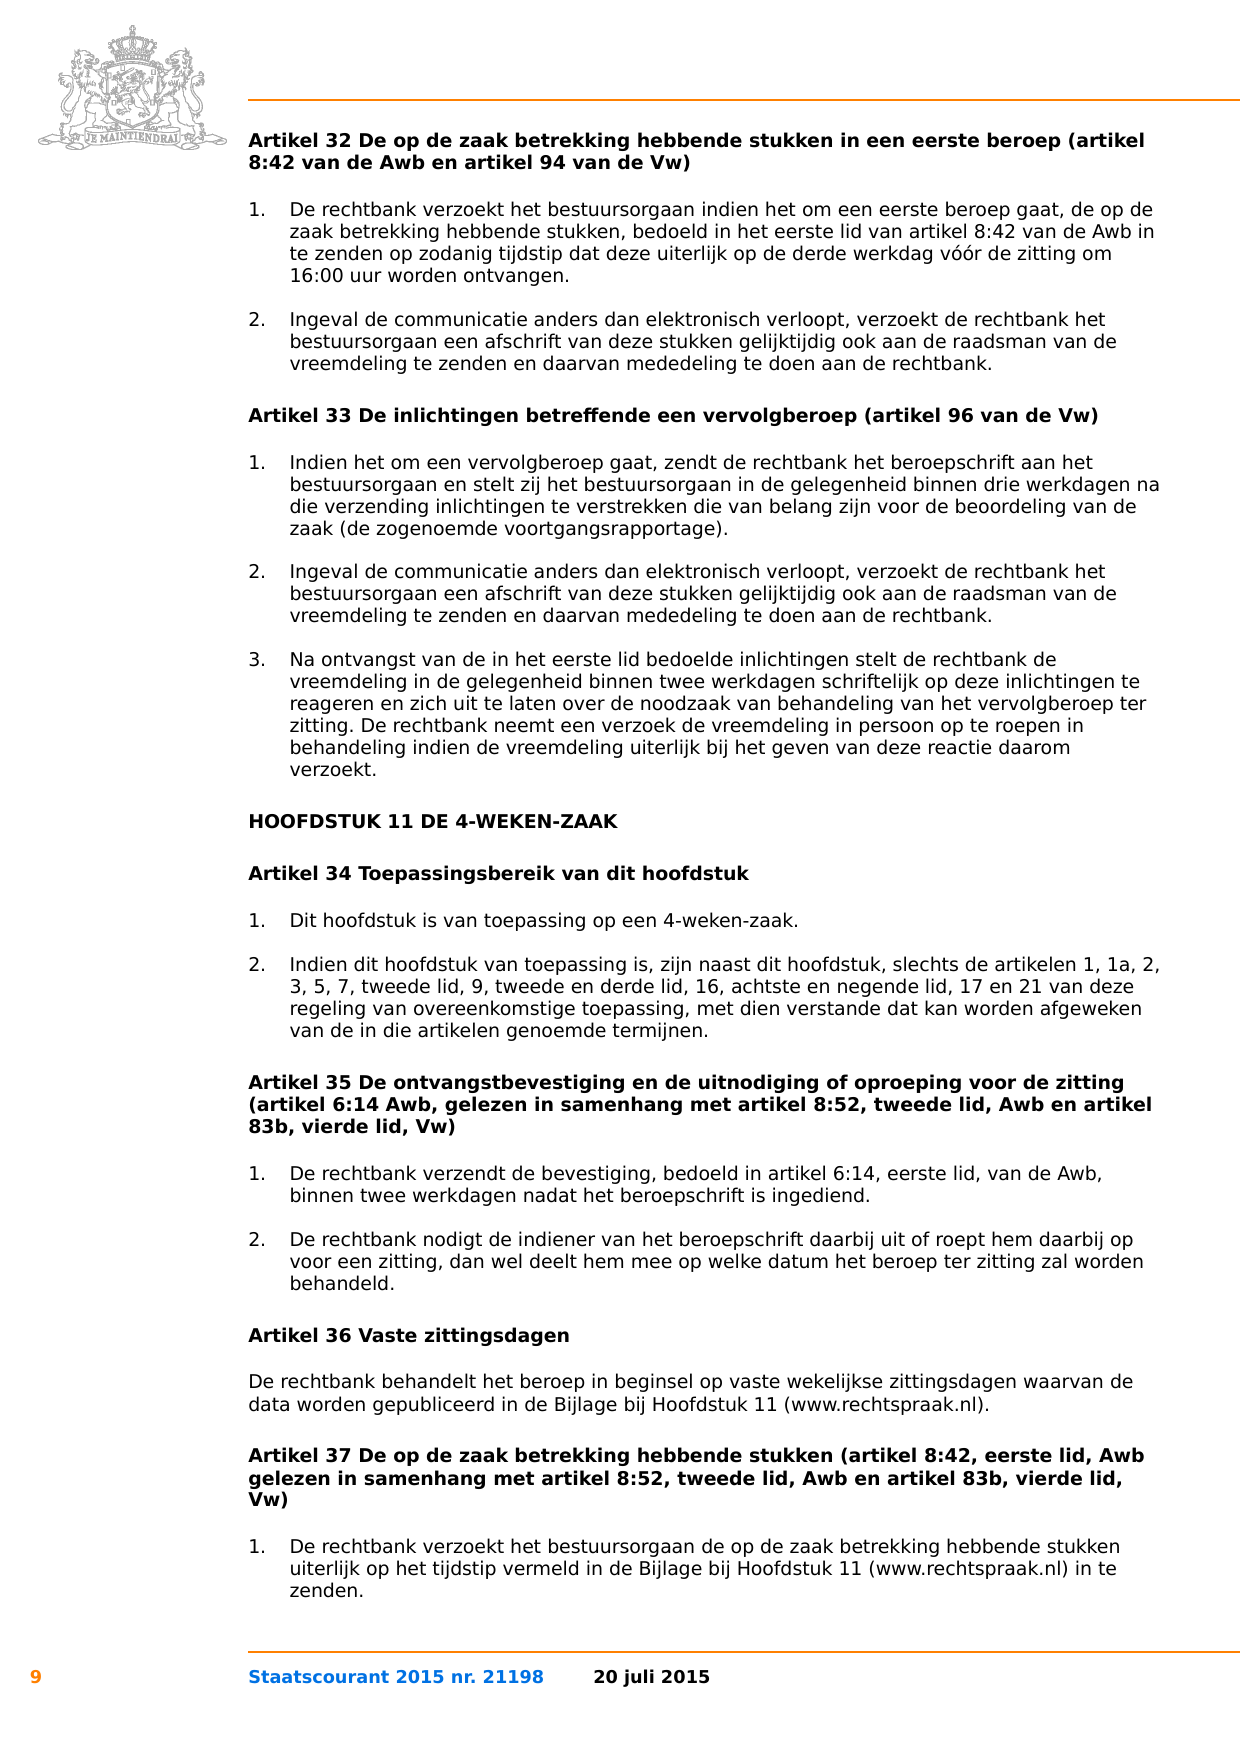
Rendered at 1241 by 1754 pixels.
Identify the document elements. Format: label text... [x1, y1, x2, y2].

subtitle HOOFDSTUK 11 DE 4-WEKEN-ZAAK [248, 811, 1163, 833]
subtitle Artikel 37 De op de zaak betrekking hebbende stukken (artikel 8:42, eerste lid, Awb gelezen in samenhang met artikel 8:52, tweede lid, Awb en artikel 83b, vierde lid, Vw) [248, 1445, 1163, 1511]
text 1. De rechtbank verzendt de bevestiging, bedoeld in artikel 6:14, eerste lid, van de Awb, binnen twee werkdagen nadat het beroepschrift is ingediend. [248, 1163, 1163, 1207]
subtitle Artikel 34 Toepassingsbereik van dit hoofdstuk [248, 863, 1163, 885]
text 1. Indien het om een vervolgberoep gaat, zendt de rechtbank het beroepschrift aan het bestuursorgaan en stelt zij het bestuursorgaan in de gelegenheid binnen drie werkdagen na die verzending inlichtingen te verstrekken die van belang zijn voor de beoordeling van de zaak (de zogenoemde voortgangsrapportage). [248, 452, 1163, 539]
picture [38, 25, 227, 150]
subtitle Artikel 36 Vaste zittingsdagen [248, 1324, 1163, 1346]
text 2. De rechtbank nodigt de indiener van het beroepschrift daarbij uit of roept hem daarbij op voor een zitting, dan wel deelt hem mee op welke datum het beroep ter zitting zal worden behandeld. [248, 1228, 1163, 1294]
text 1. De rechtbank verzoekt het bestuursorgaan indien het om een eerste beroep gaat, de op de zaak betrekking hebbende stukken, bedoeld in het eerste lid van artikel 8:42 van de Awb in te zenden op zodanig tijdstip dat deze uiterlijk op de derde werkdag vóór de zitting om 16:00 uur worden ontvangen. [248, 199, 1163, 287]
text 1. De rechtbank verzoekt het bestuursorgaan de op de zaak betrekking hebbende stukken uiterlijk op het tijdstip vermeld in de Bijlage bij Hoofdstuk 11 (www.rechtspraak.nl) in te zenden. [248, 1536, 1163, 1602]
text De rechtbank behandelt het beroep in beginsel op vaste wekelijkse zittingsdagen waarvan de data worden gepubliceerd in de Bijlage bij Hoofdstuk 11 (www.rechtspraak.nl). [248, 1371, 1163, 1415]
text 2. Indien dit hoofdstuk van toepassing is, zijn naast dit hoofdstuk, slechts de artikelen 1, 1a, 2, 3, 5, 7, tweede lid, 9, tweede en derde lid, 16, achtste en negende lid, 17 en 21 van deze regeling van overeenkomstige toepassing, met dien verstande dat kan worden afgeweken van de in die artikelen genoemde termijnen. [248, 954, 1163, 1042]
subtitle Artikel 33 De inlichtingen betreffende een vervolgberoep (artikel 96 van de Vw) [248, 404, 1163, 427]
subtitle Artikel 32 De op de zaak betrekking hebbende stukken in een eerste beroep (artikel 8:42 van de Awb en artikel 94 van de Vw) [248, 130, 1163, 174]
subtitle Artikel 35 De ontvangstbevestiging en de uitnodiging of oproeping voor de zitting (artikel 6:14 Awb, gelezen in samenhang met artikel 8:52, tweede lid, Awb en artikel 83b, vierde lid, Vw) [248, 1072, 1163, 1138]
text 1. Dit hoofdstuk is van toepassing op een 4-weken-zaak. [248, 910, 1163, 932]
text 2. Ingeval de communicatie anders dan elektronisch verloopt, verzoekt de rechtbank het bestuursorgaan een afschrift van deze stukken gelijktijdig ook aan de raadsman van de vreemdeling te zenden en daarvan mededeling te doen aan de rechtbank. [248, 561, 1163, 627]
text 2. Ingeval de communicatie anders dan elektronisch verloopt, verzoekt de rechtbank het bestuursorgaan een afschrift van deze stukken gelijktijdig ook aan de raadsman van de vreemdeling te zenden en daarvan mededeling te doen aan de rechtbank. [248, 309, 1163, 374]
text 3. Na ontvangst van de in het eerste lid bedoelde inlichtingen stelt de rechtbank de vreemdeling in de gelegenheid binnen twee werkdagen schriftelijk op deze inlichtingen te reageren en zich uit te laten over de noodzaak van behandeling van het vervolgberoep ter zitting. De rechtbank neemt een verzoek de vreemdeling in persoon op te roepen in behandeling indien de vreemdeling uiterlijk bij het geven van deze reactie daarom verzoekt. [248, 649, 1163, 781]
